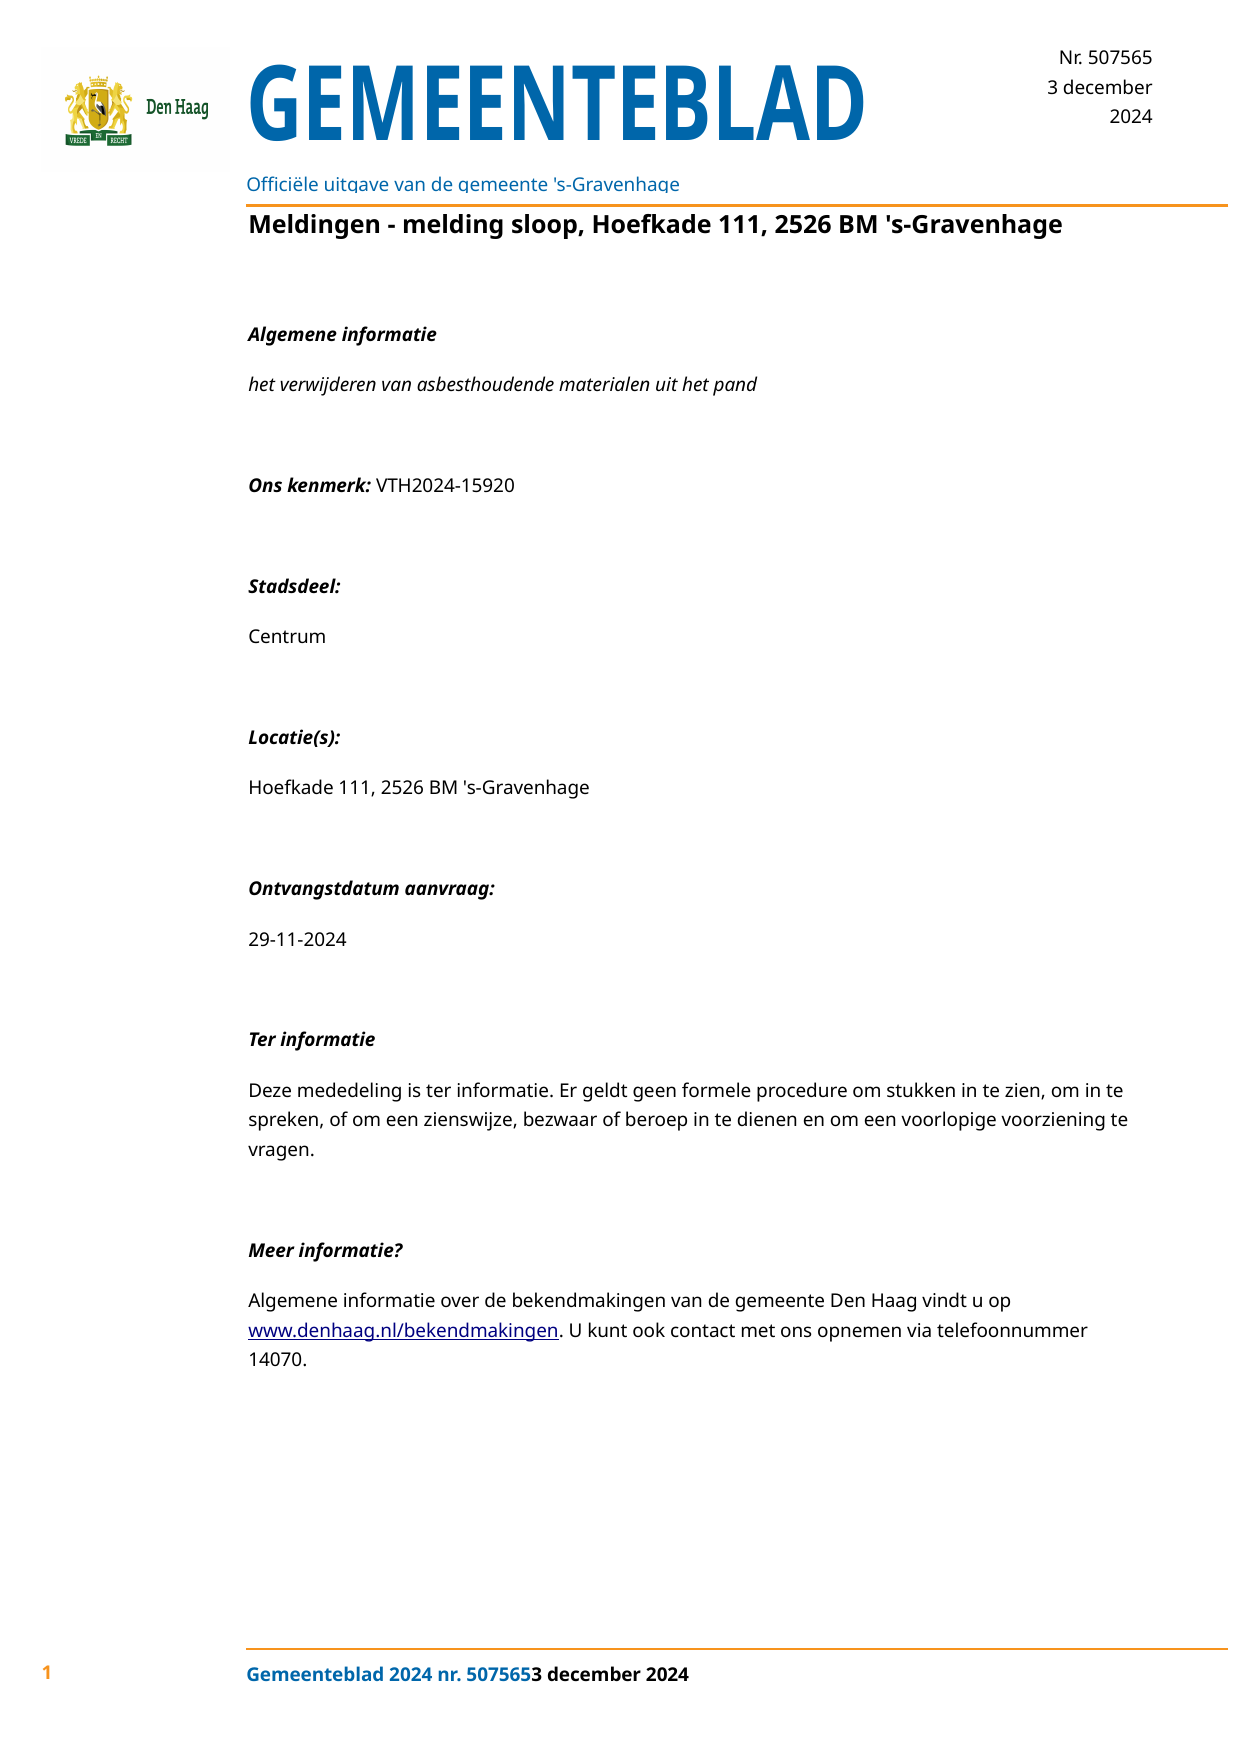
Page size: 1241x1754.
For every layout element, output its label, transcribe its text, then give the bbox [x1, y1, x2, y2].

text Locatie(s): [248, 724, 1152, 750]
text 29-11-2024 [248, 926, 1152, 951]
text het verwijderen van asbesthoudende materialen uit het pand [248, 371, 1152, 397]
picture [41, 47, 231, 172]
text Algemene informatie over de bekendmakingen van de gemeente Den Haag vindt u op www.denhaag.nl/bekendmakingen. U kunt ook contact met ons opnemen via telefoonnummer 14070. [248, 1287, 1152, 1372]
text Algemene informatie [248, 321, 1152, 346]
text Hoefkade 111, 2526 BM 's-Gravenhage [248, 774, 1152, 800]
text Ons kenmerk: VTH2024-15920 [248, 472, 1152, 498]
text Ontvangstdatum aanvraag: [248, 875, 1152, 901]
text Stadsdeel: [248, 573, 1152, 598]
text Meer informatie? [248, 1237, 1152, 1263]
text Deze mededeling is ter informatie. Er geldt geen formele procedure om stukken in te zien, om in te spreken, of om een zienswijze, bezwaar of beroep in te dienen en om een voorlopige voorziening te vragen. [248, 1077, 1152, 1162]
text Centrum [248, 623, 1152, 649]
text Meldingen - melding sloop, Hoefkade 111, 2526 BM 's-Gravenhage [248, 207, 1152, 241]
text Ter informatie [248, 1027, 1152, 1052]
